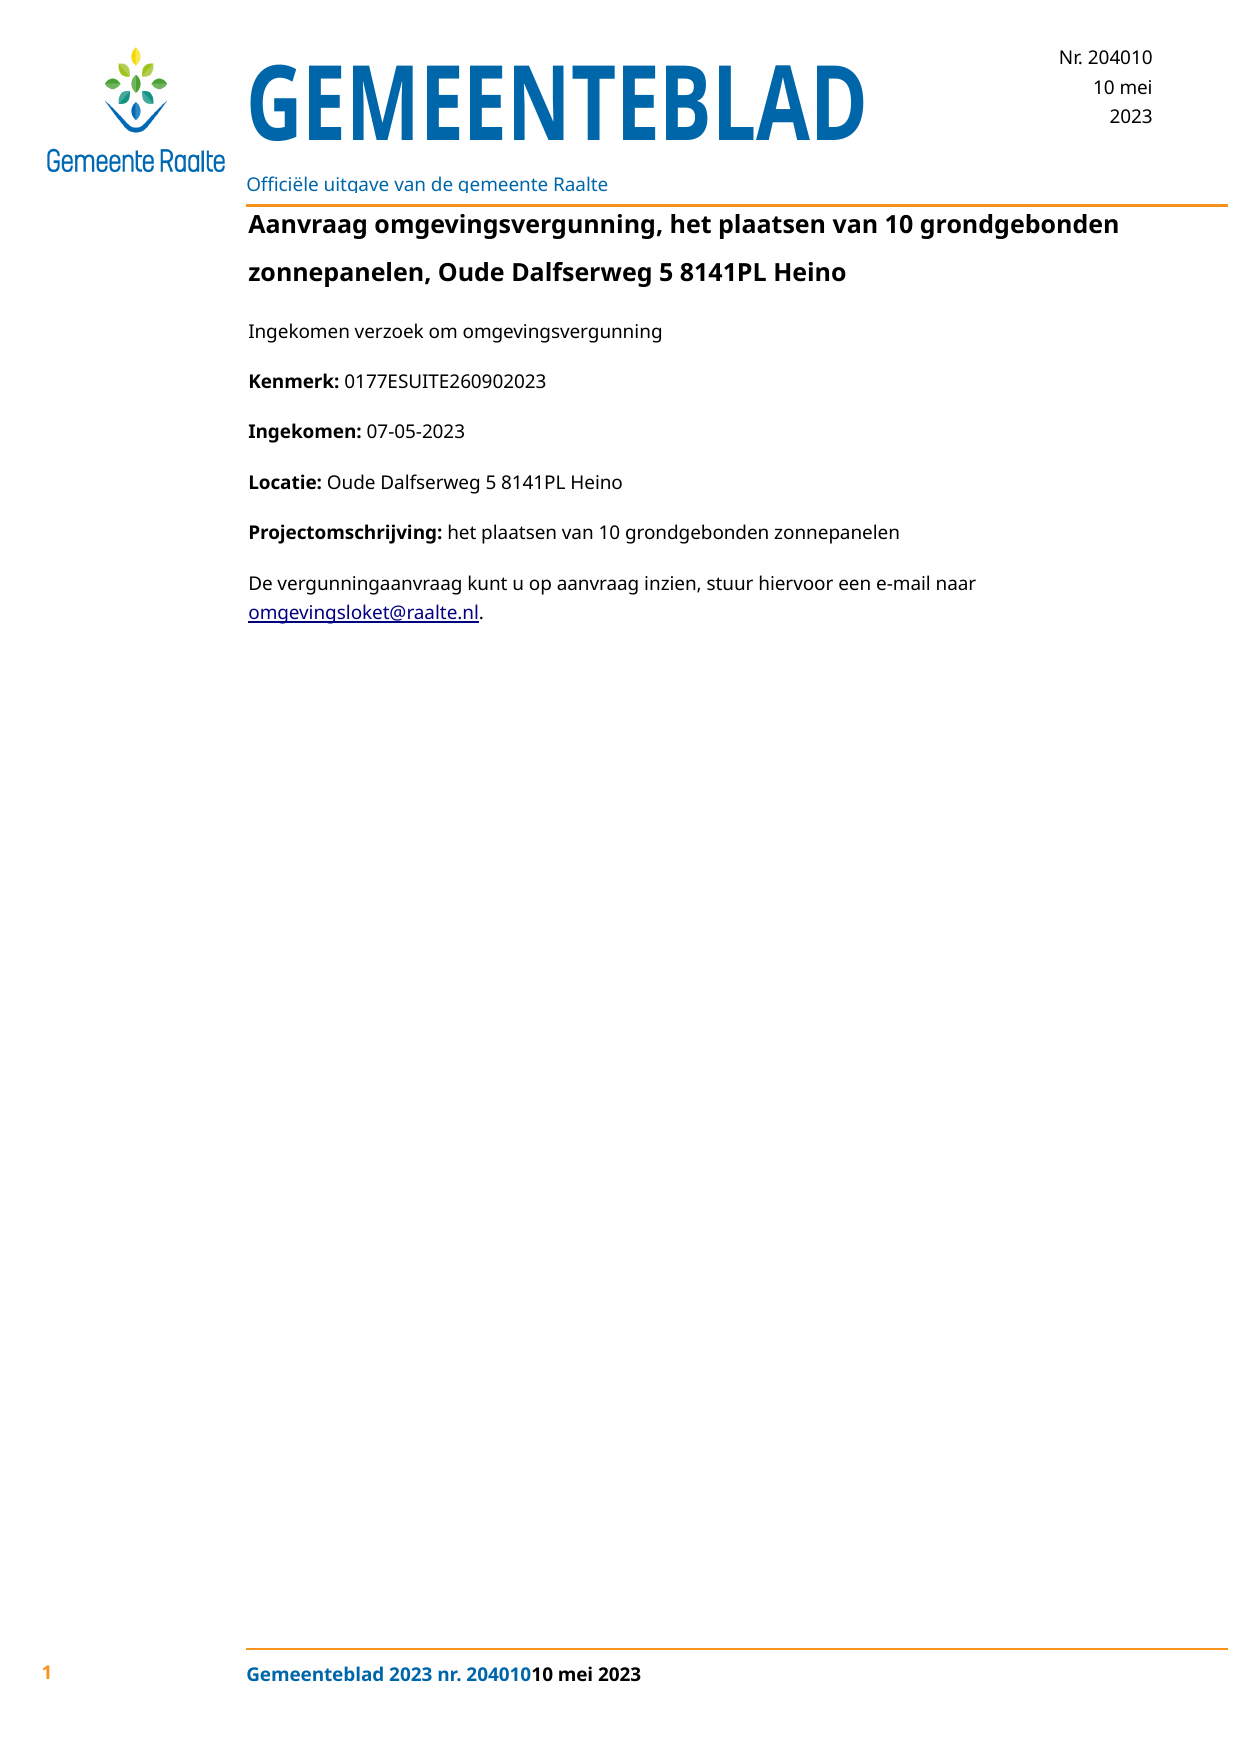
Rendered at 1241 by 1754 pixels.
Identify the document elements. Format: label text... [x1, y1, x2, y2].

text De vergunningaanvraag kunt u op aanvraag inzien, stuur hiervoor een e-mail naar omgevingsloket@raalte.nl. [248, 570, 1152, 625]
text Ingekomen verzoek om omgevingsvergunning [248, 318, 1152, 344]
text Ingekomen: 07-05-2023 [248, 419, 1152, 444]
text Kenmerk: 0177ESUITE260902023 [248, 368, 1152, 394]
text Aanvraag omgevingsvergunning, het plaatsen van 10 grondgebonden zonnepanelen, Oude Dalfserweg 5 8141PL Heino [248, 207, 1152, 288]
text Locatie: Oude Dalfserweg 5 8141PL Heino [248, 469, 1152, 495]
text Projectomschrijving: het plaatsen van 10 grondgebonden zonnepanelen [248, 519, 1152, 545]
picture [41, 47, 231, 172]
